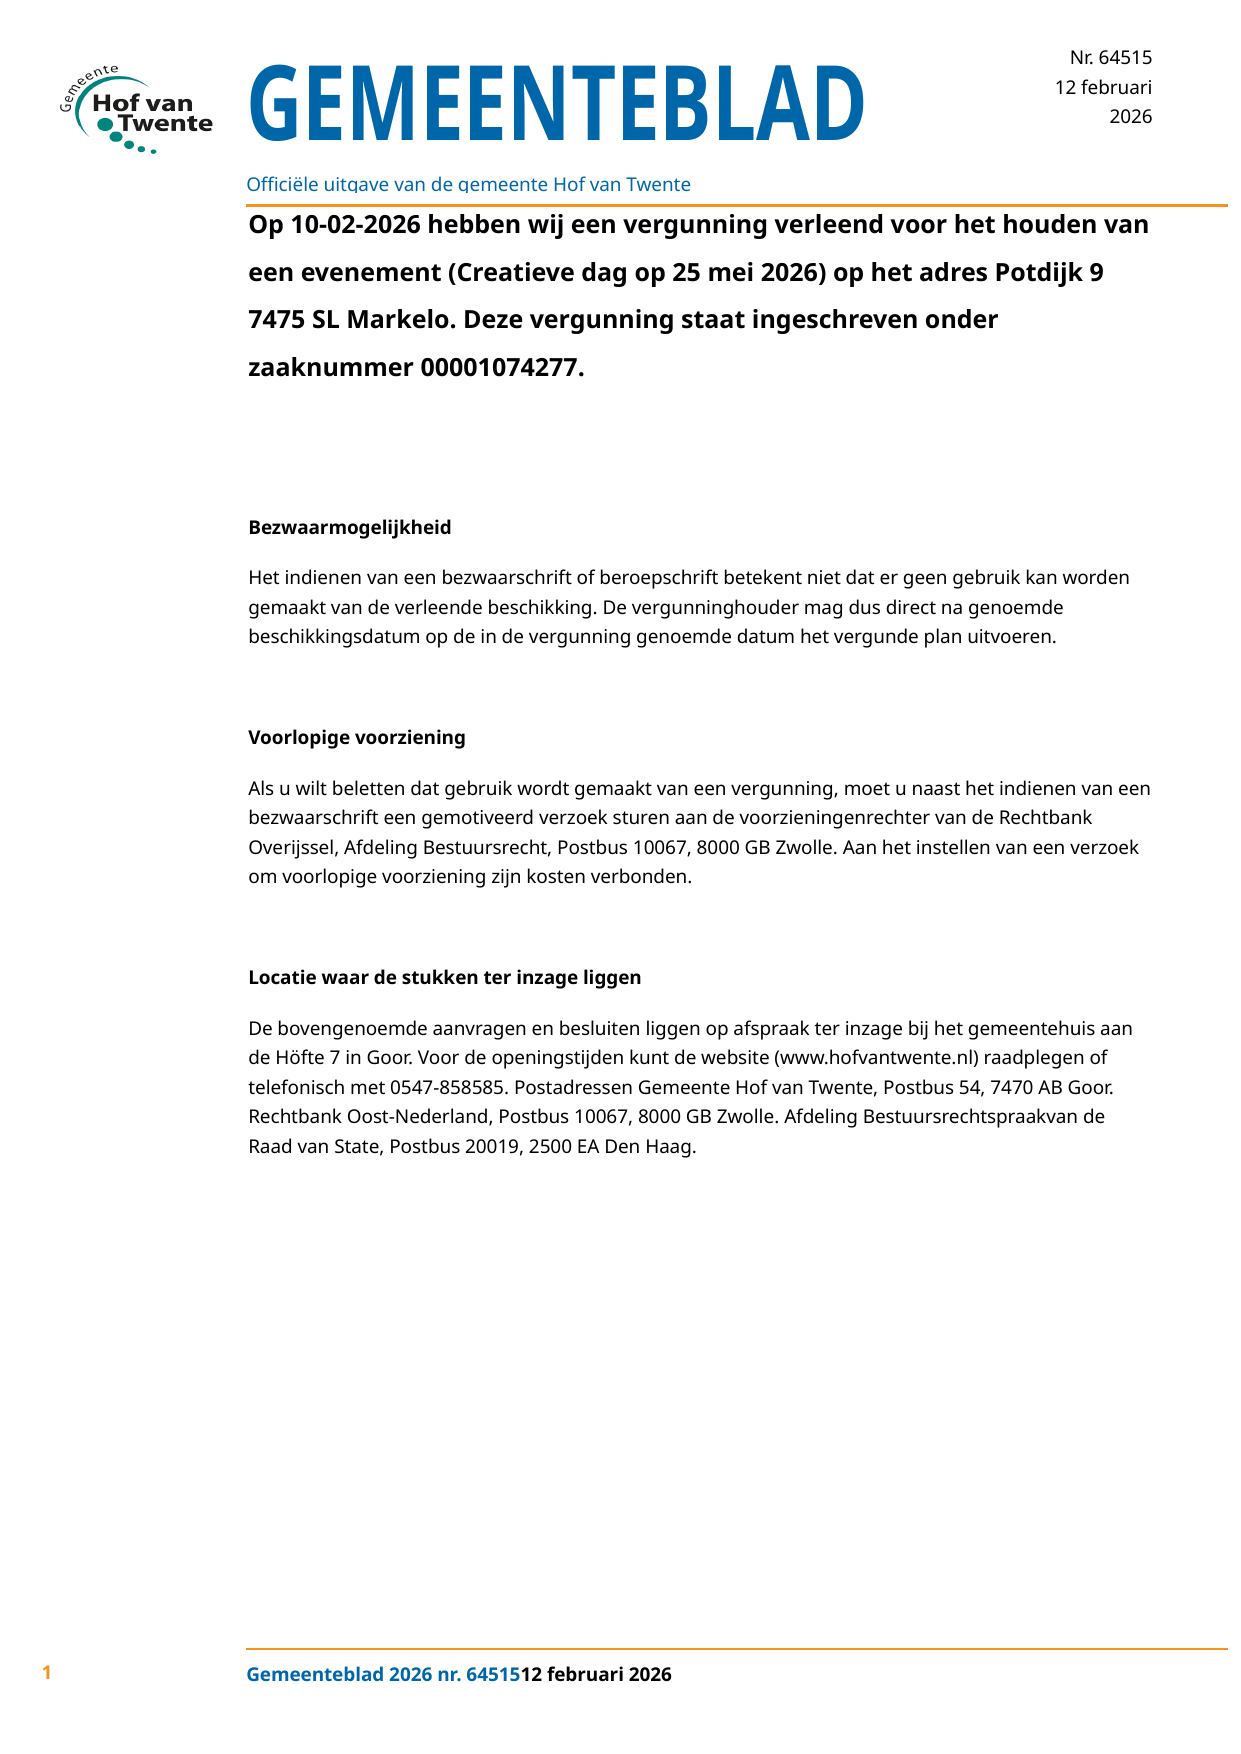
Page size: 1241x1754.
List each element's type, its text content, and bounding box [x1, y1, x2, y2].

picture [41, 47, 231, 172]
text Op 10-02-2026 hebben wij een vergunning verleend voor het houden van een evenement (Creatieve dag op 25 mei 2026) op het adres Potdijk 9 7475 SL Markelo. Deze vergunning staat ingeschreven onder zaaknummer 00001074277. [248, 207, 1152, 384]
text Als u wilt beletten dat gebruik wordt gemaakt van een vergunning, moet u naast het indienen van een bezwaarschrift een gemotiveerd verzoek sturen aan de voorzieningenrechter van de Rechtbank Overijssel, Afdeling Bestuursrecht, Postbus 10067, 8000 GB Zwolle. Aan het instellen van een verzoek om voorlopige voorziening zijn kosten verbonden. [248, 775, 1152, 889]
text Bezwaarmogelijkheid [248, 514, 1152, 540]
text Het indienen van een bezwaarschrift of beroepschrift betekent niet dat er geen gebruik kan worden gemaakt van de verleende beschikking. De vergunninghouder mag dus direct na genoemde beschikkingsdatum op de in de vergunning genoemde datum het vergunde plan uitvoeren. [248, 564, 1152, 649]
text Voorlopige voorziening [248, 724, 1152, 750]
text Locatie waar de stukken ter inzage liggen [248, 964, 1152, 990]
text De bovengenoemde aanvragen en besluiten liggen op afspraak ter inzage bij het gemeentehuis aan de Höfte 7 in Goor. Voor de openingstijden kunt de website (www.hofvantwente.nl) raadplegen of telefonisch met 0547-858585. Postadressen Gemeente Hof van Twente, Postbus 54, 7470 AB Goor. Rechtbank Oost-Nederland, Postbus 10067, 8000 GB Zwolle. Afdeling Bestuursrechtspraakvan de Raad van State, Postbus 20019, 2500 EA Den Haag. [248, 1015, 1152, 1159]
